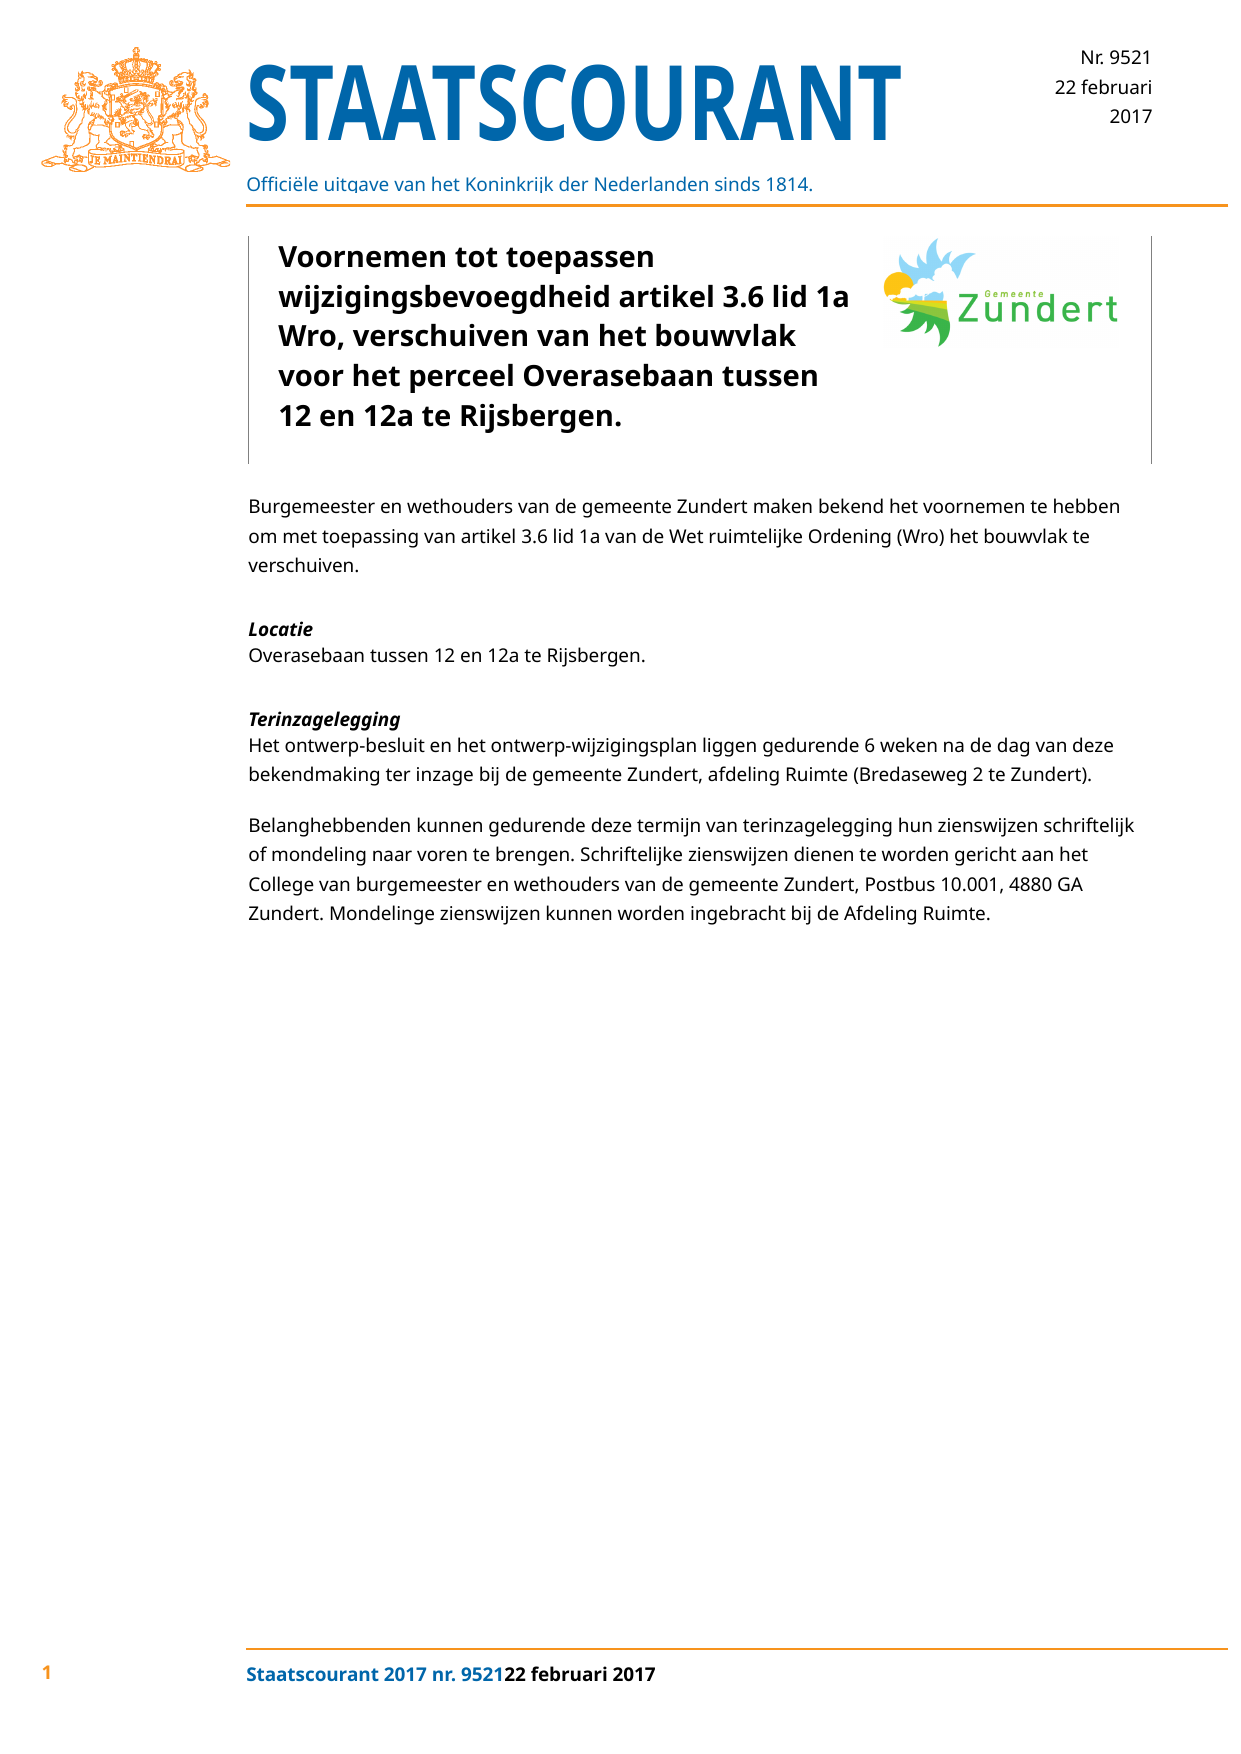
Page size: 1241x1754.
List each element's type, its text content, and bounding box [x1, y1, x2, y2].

text Het ontwerp-besluit en het ontwerp-wijzigingsplan liggen gedurende 6 weken na de dag van deze bekendmaking ter inzage bij de gemeente Zundert, afdeling Ruimte (Bredaseweg 2 te Zundert). [248, 732, 1152, 787]
text Locatie [248, 616, 1152, 642]
table_header Voornemen tot toepassen wijzigingsbevoegdheid artikel 3.6 lid 1a Wro, verschuiven van het bouwvlak voor het perceel Overasebaan tussen 12 en 12a te Rijsbergen. [249, 236, 850, 464]
text Terinzagelegging [248, 706, 1152, 732]
text Overasebaan tussen 12 en 12a te Rijsbergen. [248, 642, 1152, 668]
table_header [850, 236, 1151, 464]
text Burgemeester en wethouders van de gemeente Zundert maken bekend het voornemen te hebben om met toepassing van artikel 3.6 lid 1a van de Wet ruimtelijke Ordening (Wro) het bouwvlak te verschuiven. [248, 493, 1152, 578]
text Belanghebbenden kunnen gedurende deze termijn van terinzagelegging hun zienswijzen schriftelijk of mondeling naar voren te brengen. Schriftelijke zienswijzen dienen te worden gericht aan het College van burgemeester en wethouders van de gemeente Zundert, Postbus 10.001, 4880 GA Zundert. Mondelinge zienswijzen kunnen worden ingebracht bij de Afdeling Ruimte. [248, 812, 1152, 926]
picture [882, 236, 1119, 348]
picture [41, 47, 231, 172]
